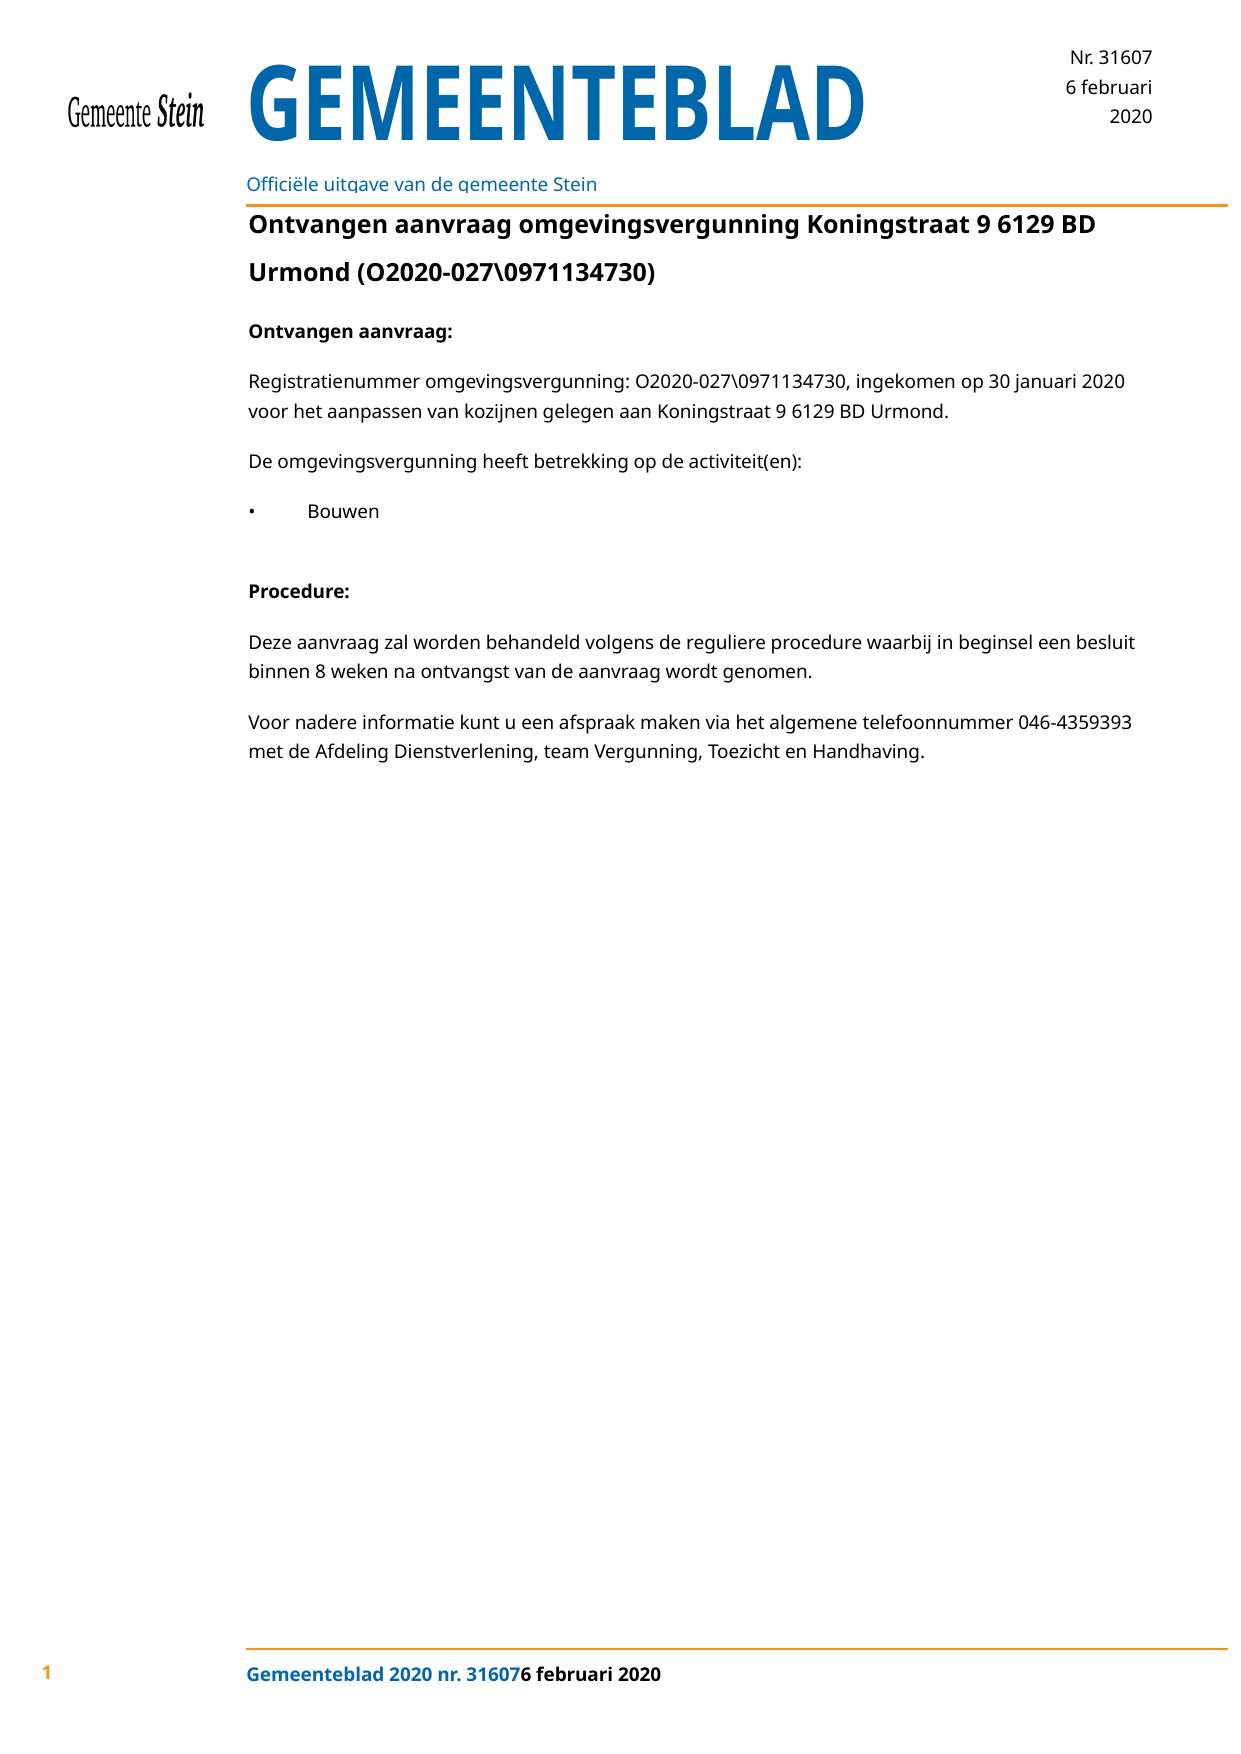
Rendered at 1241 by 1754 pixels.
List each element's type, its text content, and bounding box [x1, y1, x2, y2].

list Bouwen [248, 499, 1152, 524]
text Procedure: [248, 579, 1152, 604]
text Deze aanvraag zal worden behandeld volgens de reguliere procedure waarbij in beginsel een besluit binnen 8 weken na ontvangst van de aanvraag wordt genomen. [248, 629, 1152, 684]
text Voor nadere informatie kunt u een afspraak maken via het algemene telefoonnummer 046-4359393 met de Afdeling Dienstverlening, team Vergunning, Toezicht en Handhaving. [248, 709, 1152, 764]
picture [41, 47, 231, 172]
text Ontvangen aanvraag: [248, 318, 1152, 344]
text Ontvangen aanvraag omgevingsvergunning Koningstraat 9 6129 BD Urmond (O2020-027\0971134730) [248, 207, 1152, 288]
text Registratienummer omgevingsvergunning: O2020-027\0971134730, ingekomen op 30 januari 2020 voor het aanpassen van kozijnen gelegen aan Koningstraat 9 6129 BD Urmond. [248, 368, 1152, 424]
text De omgevingsvergunning heeft betrekking op de activiteit(en): [248, 448, 1152, 474]
